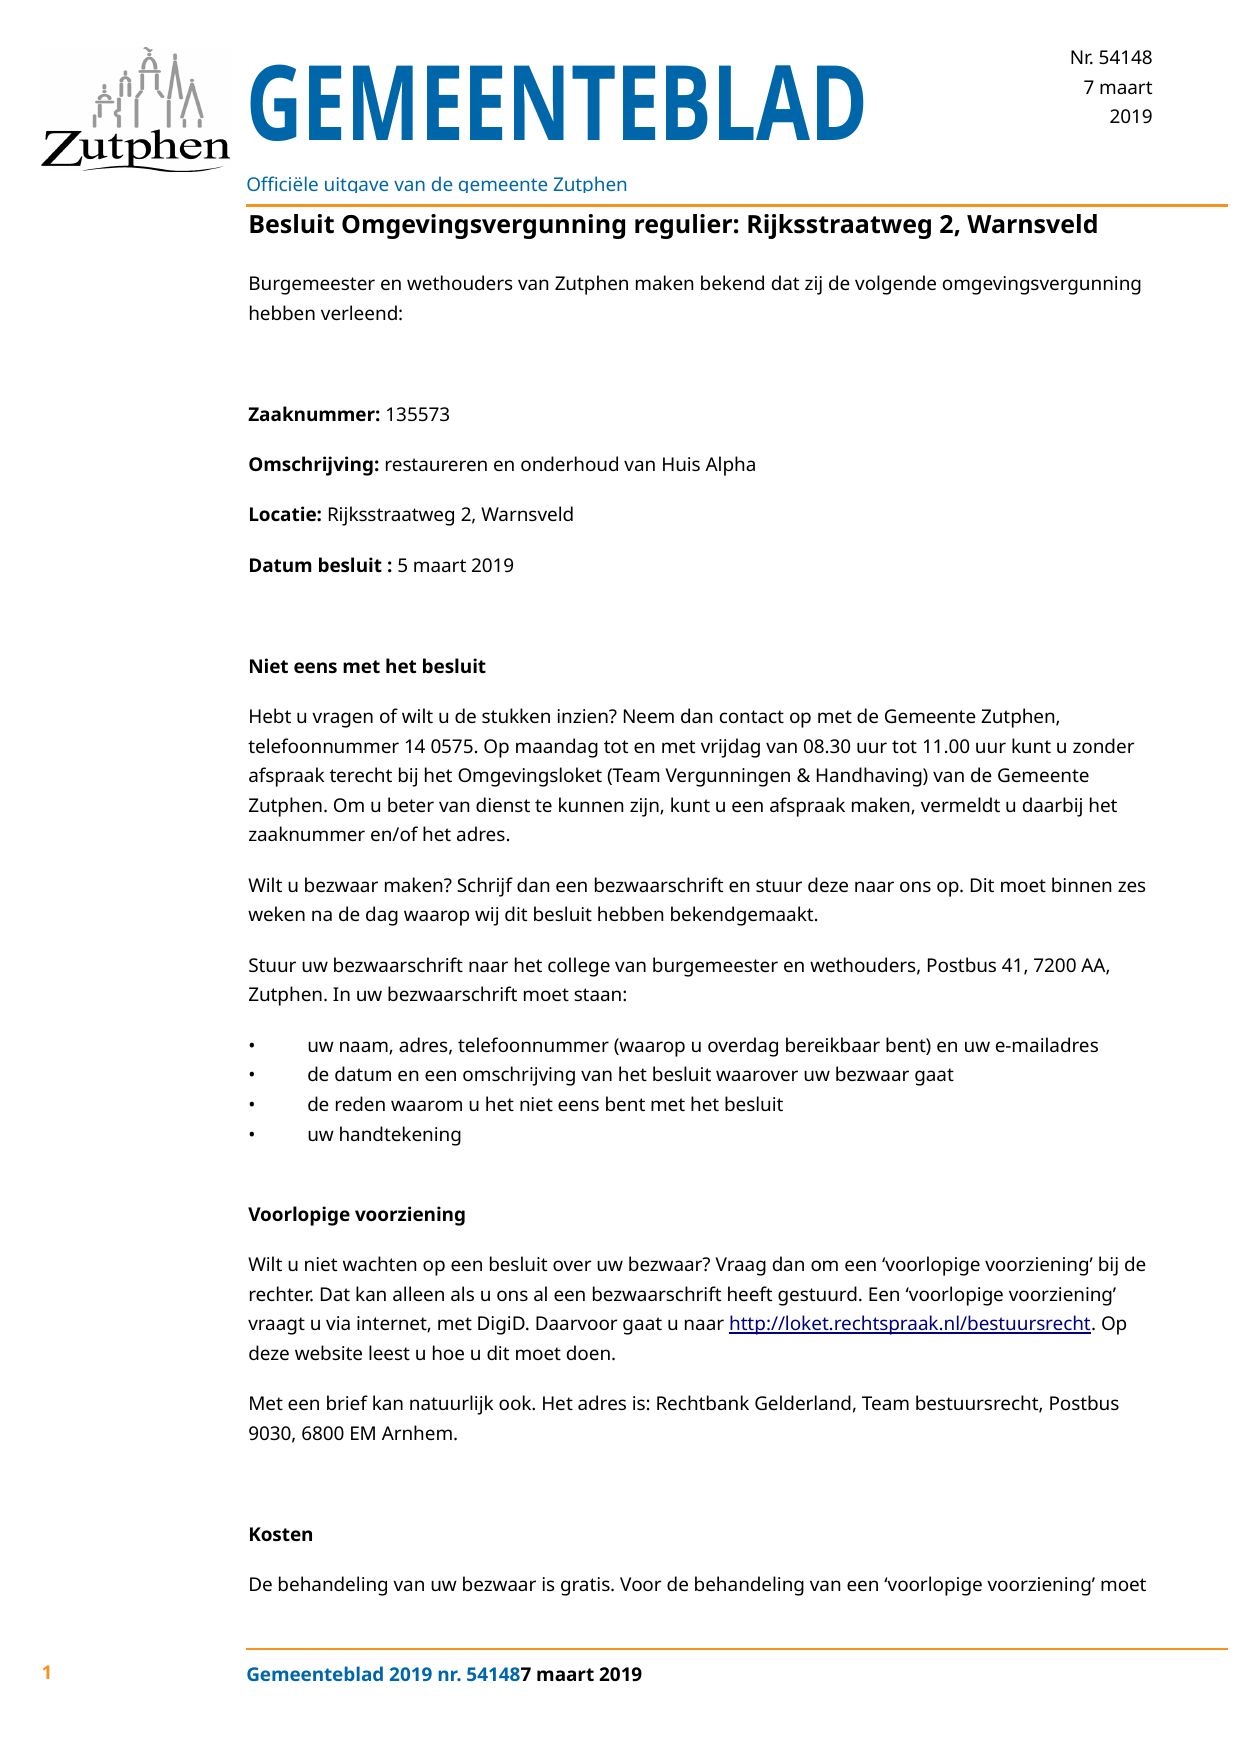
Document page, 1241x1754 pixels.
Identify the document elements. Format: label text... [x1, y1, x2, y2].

text Omschrijving: restaureren en onderhoud van Huis Alpha [248, 451, 1152, 477]
text Hebt u vragen of wilt u de stukken inzien? Neem dan contact op met de Gemeente Zutphen, telefoonnummer 14 0575. Op maandag tot en met vrijdag van 08.30 uur tot 11.00 uur kunt u zonder afspraak terecht bij het Omgevingsloket (Team Vergunningen & Handhaving) van de Gemeente Zutphen. Om u beter van dienst te kunnen zijn, kunt u een afspraak maken, vermeldt u daarbij het zaaknummer en/of het adres. [248, 703, 1152, 847]
picture [41, 47, 231, 172]
text Voorlopige voorziening [248, 1201, 1152, 1226]
text Met een brief kan natuurlijk ook. Het adres is: Rechtbank Gelderland, Team bestuursrecht, Postbus 9030, 6800 EM Arnhem. [248, 1390, 1152, 1446]
list de reden waarom u het niet eens bent met het besluit [248, 1091, 1152, 1117]
text Niet eens met het besluit [248, 653, 1152, 678]
text Wilt u bezwaar maken? Schrijf dan een bezwaarschrift en stuur deze naar ons op. Dit moet binnen zes weken na de dag waarop wij dit besluit hebben bekendgemaakt. [248, 872, 1152, 927]
text Zaaknummer: 135573 [248, 401, 1152, 426]
list uw naam, adres, telefoonnummer (waarop u overdag bereikbaar bent) en uw e-mailadres [248, 1032, 1152, 1058]
text Burgemeester en wethouders van Zutphen maken bekend dat zij de volgende omgevingsvergunning hebben verleend: [248, 270, 1152, 326]
list uw handtekening [248, 1121, 1152, 1146]
text De behandeling van uw bezwaar is gratis. Voor de behandeling van een ‘voorlopige voorziening’ moet [248, 1571, 1152, 1597]
text Stuur uw bezwaarschrift naar het college van burgemeester en wethouders, Postbus 41, 7200 AA, Zutphen. In uw bezwaarschrift moet staan: [248, 952, 1152, 1007]
list de datum en een omschrijving van het besluit waarover uw bezwaar gaat [248, 1062, 1152, 1087]
text Wilt u niet wachten op een besluit over uw bezwaar? Vraag dan om een ‘voorlopige voorziening’ bij de rechter. Dat kan alleen als u ons al een bezwaarschrift heeft gestuurd. Een ‘voorlopige voorziening’ vraagt u via internet, met DigiD. Daarvoor gaat u naar http://loket.rechtspraak.nl/bestuursrecht. Op deze website leest u hoe u dit moet doen. [248, 1251, 1152, 1366]
text Kosten [248, 1521, 1152, 1546]
text Locatie: Rijksstraatweg 2, Warnsveld [248, 502, 1152, 527]
text Datum besluit : 5 maart 2019 [248, 552, 1152, 578]
text Besluit Omgevingsvergunning regulier: Rijksstraatweg 2, Warnsveld [248, 207, 1152, 241]
